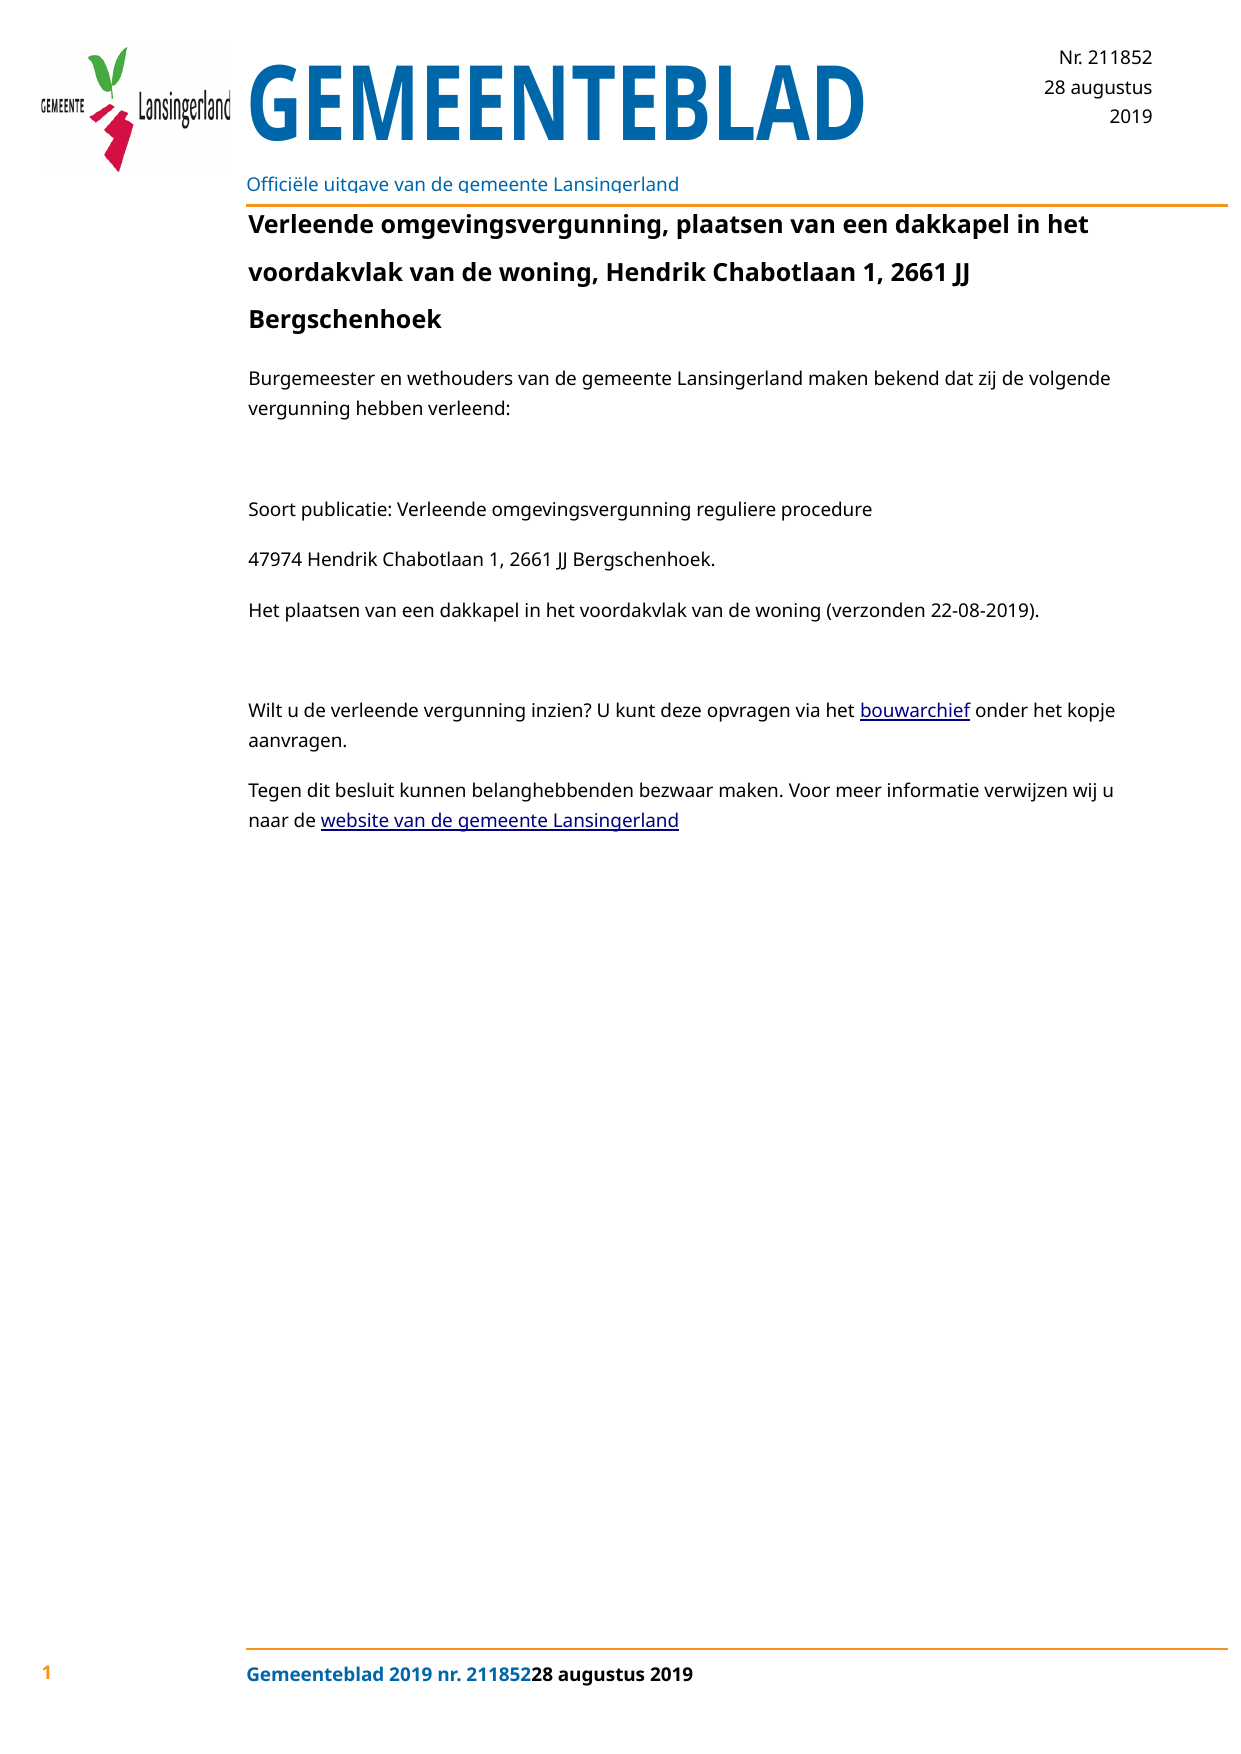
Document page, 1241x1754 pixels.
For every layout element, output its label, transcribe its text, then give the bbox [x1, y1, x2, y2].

text Soort publicatie: Verleende omgevingsvergunning reguliere procedure [248, 496, 1152, 522]
text Tegen dit besluit kunnen belanghebbenden bezwaar maken. Voor meer informatie verwijzen wij u naar de website van de gemeente Lansingerland [248, 778, 1152, 833]
picture [41, 47, 231, 172]
text Het plaatsen van een dakkapel in het voordakvlak van de woning (verzonden 22-08-2019). [248, 597, 1152, 622]
text Burgemeester en wethouders van de gemeente Lansingerland maken bekend dat zij de volgende vergunning hebben verleend: [248, 366, 1152, 421]
text Verleende omgevingsvergunning, plaatsen van een dakkapel in het voordakvlak van de woning, Hendrik Chabotlaan 1, 2661 JJ Bergschenhoek [248, 207, 1152, 336]
text 47974 Hendrik Chabotlaan 1, 2661 JJ Bergschenhoek. [248, 546, 1152, 572]
text Wilt u de verleende vergunning inzien? U kunt deze opvragen via het bouwarchief onder het kopje aanvragen. [248, 698, 1152, 753]
